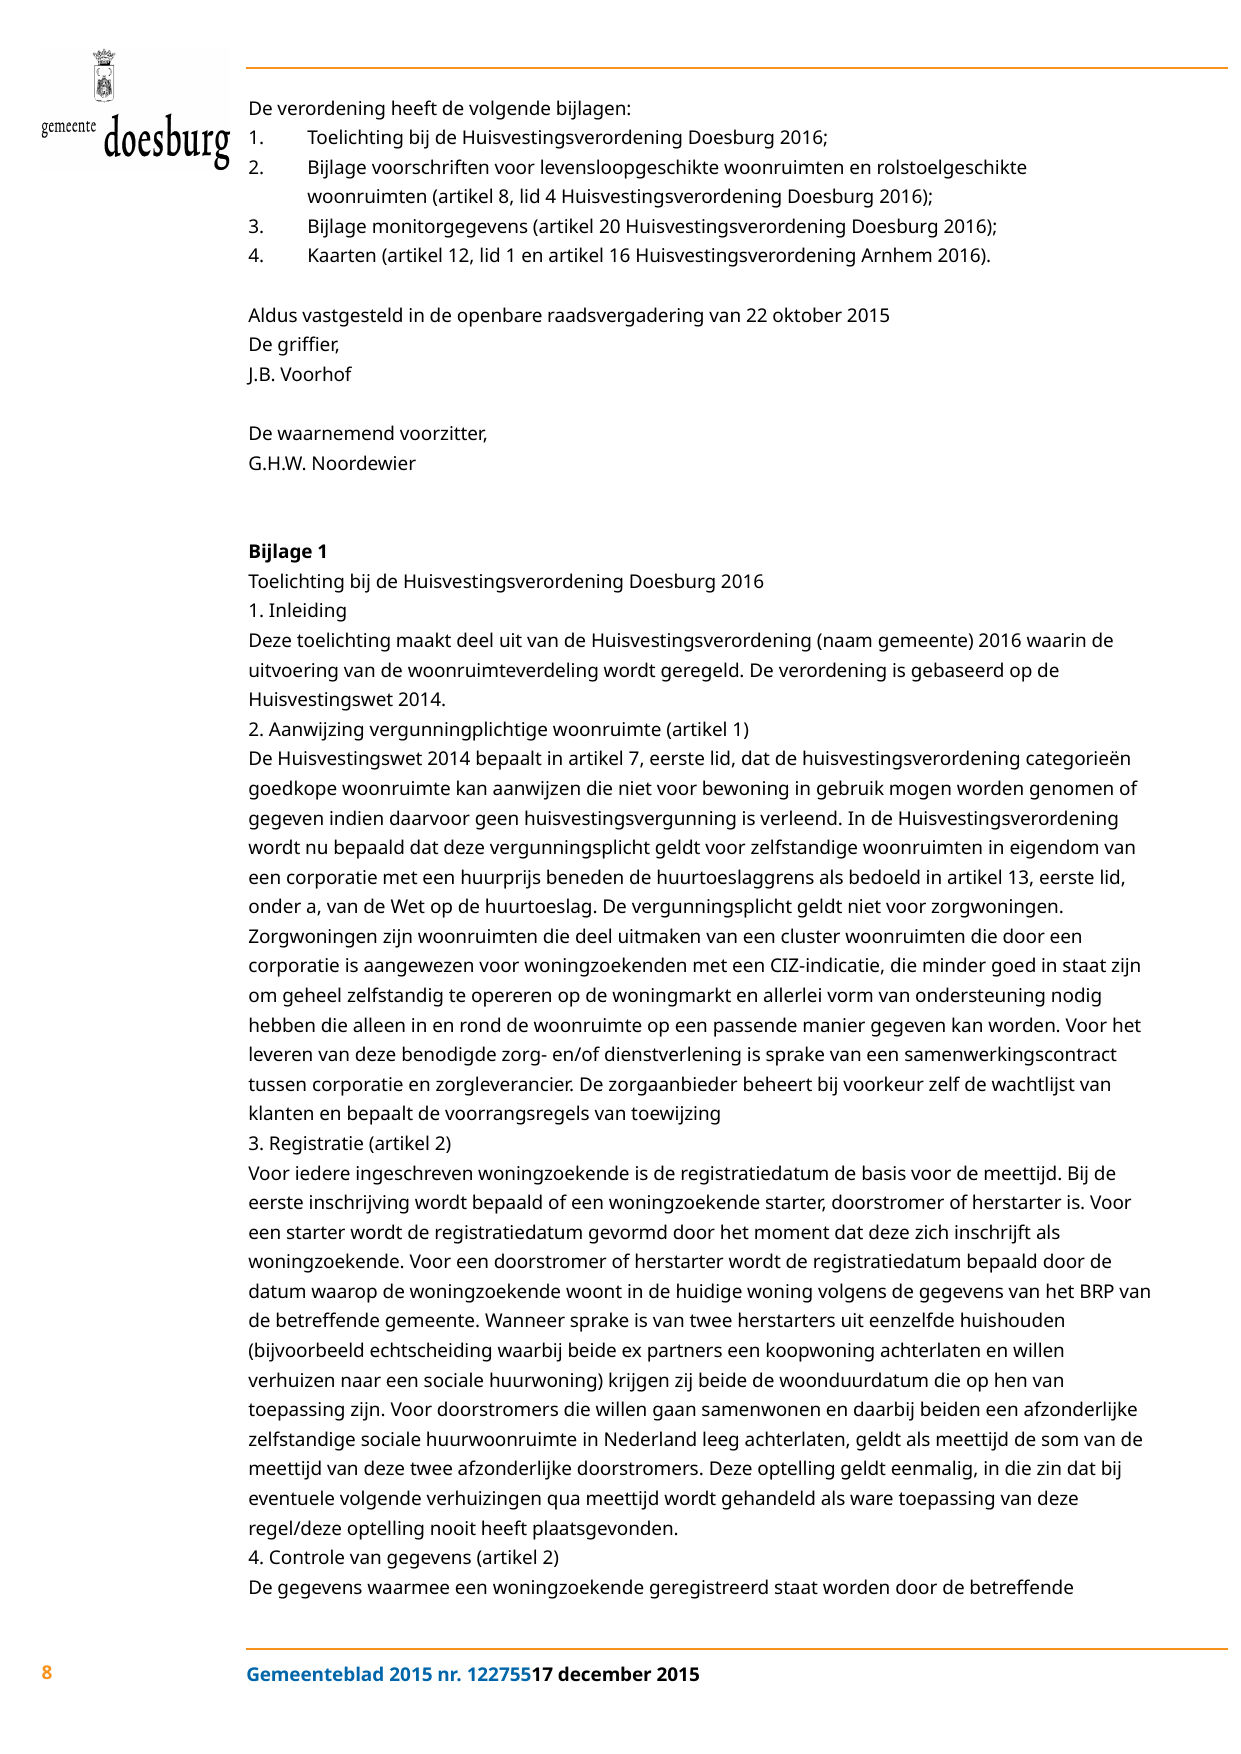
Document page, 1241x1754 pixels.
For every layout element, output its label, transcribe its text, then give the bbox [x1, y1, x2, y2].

text Voor iedere ingeschreven woningzoekende is de registratiedatum de basis voor de meettijd. Bij de eerste inschrijving wordt bepaald of een woningzoekende starter, doorstromer of herstarter is. Voor een starter wordt de registratiedatum gevormd door het moment dat deze zich inschrijft als woningzoekende. Voor een doorstromer of herstarter wordt de registratiedatum bepaald door de datum waarop de woningzoekende woont in de huidige woning volgens de gegevens van het BRP van de betreffende gemeente. Wanneer sprake is van twee herstarters uit eenzelfde huishouden (bijvoorbeeld echtscheiding waarbij beide ex partners een koopwoning achterlaten en willen verhuizen naar een sociale huurwoning) krijgen zij beide de woonduurdatum die op hen van toepassing zijn. Voor doorstromers die willen gaan samenwonen en daarbij beiden een afzonderlijke zelfstandige sociale huurwoonruimte in Nederland leeg achterlaten, geldt als meettijd de som van de meettijd van deze twee afzonderlijke doorstromers. Deze optelling geldt eenmalig, in die zin dat bij eventuele volgende verhuizingen qua meettijd wordt gehandeld als ware toepassing van deze regel/deze optelling nooit heeft plaatsgevonden. [248, 1160, 1152, 1541]
text De gegevens waarmee een woningzoekende geregistreerd staat worden door de betreffende [248, 1574, 1152, 1600]
text Aldus vastgesteld in de openbare raadsvergadering van 22 oktober 2015 [248, 302, 1152, 328]
list Bijlage voorschriften voor levensloopgeschikte woonruimten en rolstoelgeschikte woonruimten (artikel 8, lid 4 Huisvestingsverordening Doesburg 2016); [248, 154, 1152, 209]
text Deze toelichting maakt deel uit van de Huisvestingsverordening (naam gemeente) 2016 waarin de uitvoering van de woonruimteverdeling wordt geregeld. De verordening is gebaseerd op de Huisvestingswet 2014. [248, 627, 1152, 712]
list Kaarten (artikel 12, lid 1 en artikel 16 Huisvestingsverordening Arnhem 2016). [248, 243, 1152, 268]
list Bijlage monitorgegevens (artikel 20 Huisvestingsverordening Doesburg 2016); [248, 213, 1152, 239]
text 3. Registratie (artikel 2) [248, 1130, 1152, 1156]
text J.B. Voorhof [248, 361, 1152, 387]
text Bijlage 1 [248, 538, 1152, 564]
list Toelichting bij de Huisvestingsverordening Doesburg 2016; [248, 124, 1152, 150]
text Toelichting bij de Huisvestingsverordening Doesburg 2016 [248, 568, 1152, 594]
text 2. Aanwijzing vergunningplichtige woonruimte (artikel 1) [248, 716, 1152, 742]
text De waarnemend voorzitter, [248, 420, 1152, 446]
text De Huisvestingswet 2014 bepaalt in artikel 7, eerste lid, dat de huisvestingsverordening categorieën goedkope woonruimte kan aanwijzen die niet voor bewoning in gebruik mogen worden genomen of gegeven indien daarvoor geen huisvestingsvergunning is verleend. In de Huisvestingsverordening wordt nu bepaald dat deze vergunningsplicht geldt voor zelfstandige woonruimten in eigendom van een corporatie met een huurprijs beneden de huurtoeslaggrens als bedoeld in artikel 13, eerste lid, onder a, van de Wet op de huurtoeslag. De vergunningsplicht geldt niet voor zorgwoningen. Zorgwoningen zijn woonruimten die deel uitmaken van een cluster woonruimten die door een corporatie is aangewezen voor woningzoekenden met een CIZ-indicatie, die minder goed in staat zijn om geheel zelfstandig te opereren op de woningmarkt en allerlei vorm van ondersteuning nodig hebben die alleen in en rond de woonruimte op een passende manier gegeven kan worden. Voor het leveren van deze benodigde zorg- en/of dienstverlening is sprake van een samenwerkingscontract tussen corporatie en zorgleverancier. De zorgaanbieder beheert bij voorkeur zelf de wachtlijst van klanten en bepaalt de voorrangsregels van toewijzing [248, 746, 1152, 1126]
text 4. Controle van gegevens (artikel 2) [248, 1544, 1152, 1570]
text De griffier, [248, 331, 1152, 357]
text De verordening heeft de volgende bijlagen: [248, 95, 1152, 121]
text G.H.W. Noordewier [248, 450, 1152, 476]
picture [41, 47, 231, 172]
text 1. Inleiding [248, 598, 1152, 623]
